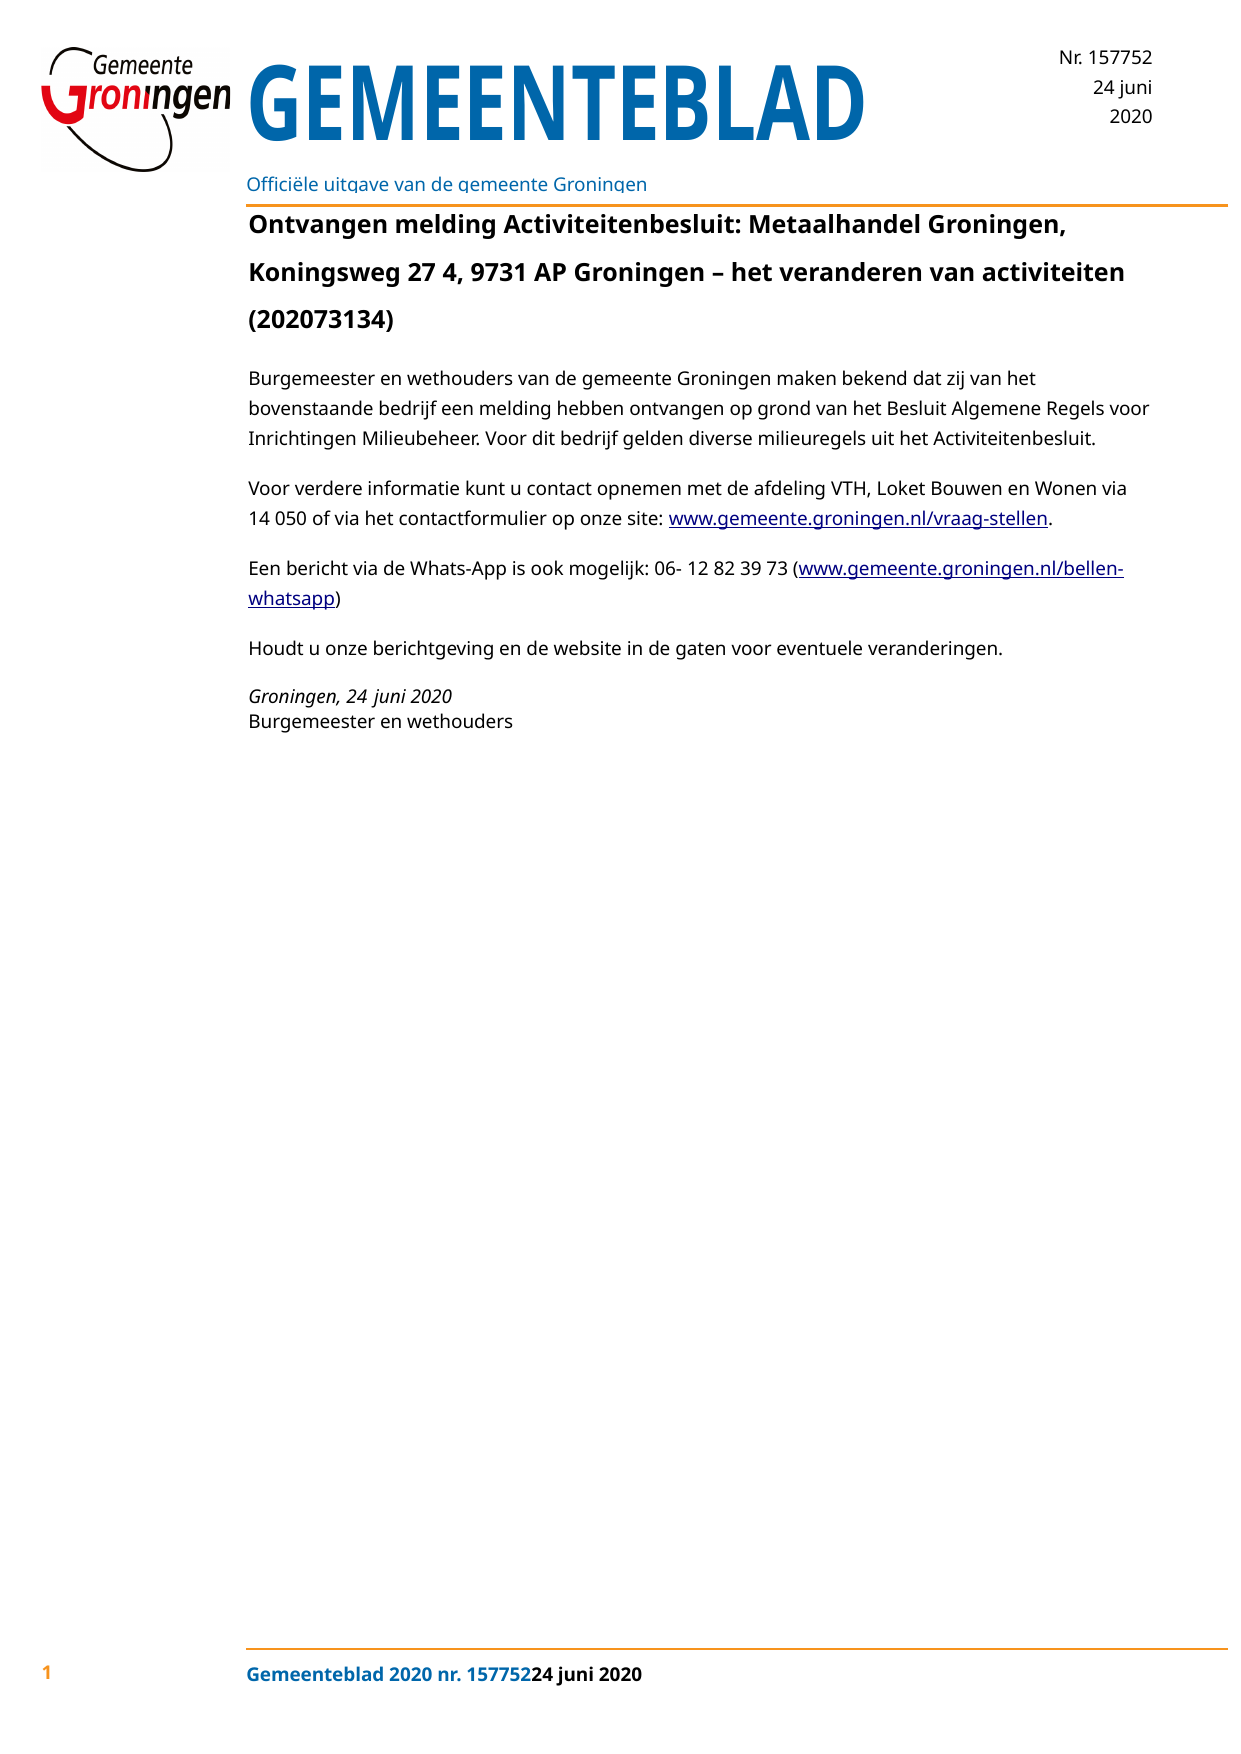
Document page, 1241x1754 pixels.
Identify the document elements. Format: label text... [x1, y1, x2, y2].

text Groningen, 24 juni 2020 [248, 683, 1152, 709]
text Houdt u onze berichtgeving en de website in de gaten voor eventuele veranderingen. [248, 635, 1152, 661]
text Burgemeester en wethouders van de gemeente Groningen maken bekend dat zij van het bovenstaande bedrijf een melding hebben ontvangen op grond van het Besluit Algemene Regels voor Inrichtingen Milieubeheer. Voor dit bedrijf gelden diverse milieuregels uit het Activiteitenbesluit. [248, 366, 1152, 450]
text Voor verdere informatie kunt u contact opnemen met de afdeling VTH, Loket Bouwen en Wonen via 14 050 of via het contactformulier op onze site: www.gemeente.groningen.nl/vraag-stellen. [248, 475, 1152, 530]
text Burgemeester en wethouders [248, 709, 1152, 734]
text Een bericht via de Whats-App is ook mogelijk: 06- 12 82 39 73 (www.gemeente.groningen.nl/bellen-whatsapp) [248, 555, 1152, 610]
picture [41, 47, 231, 172]
text Ontvangen melding Activiteitenbesluit: Metaalhandel Groningen, Koningsweg 27 4, 9731 AP Groningen – het veranderen van activiteiten (202073134) [248, 207, 1152, 336]
